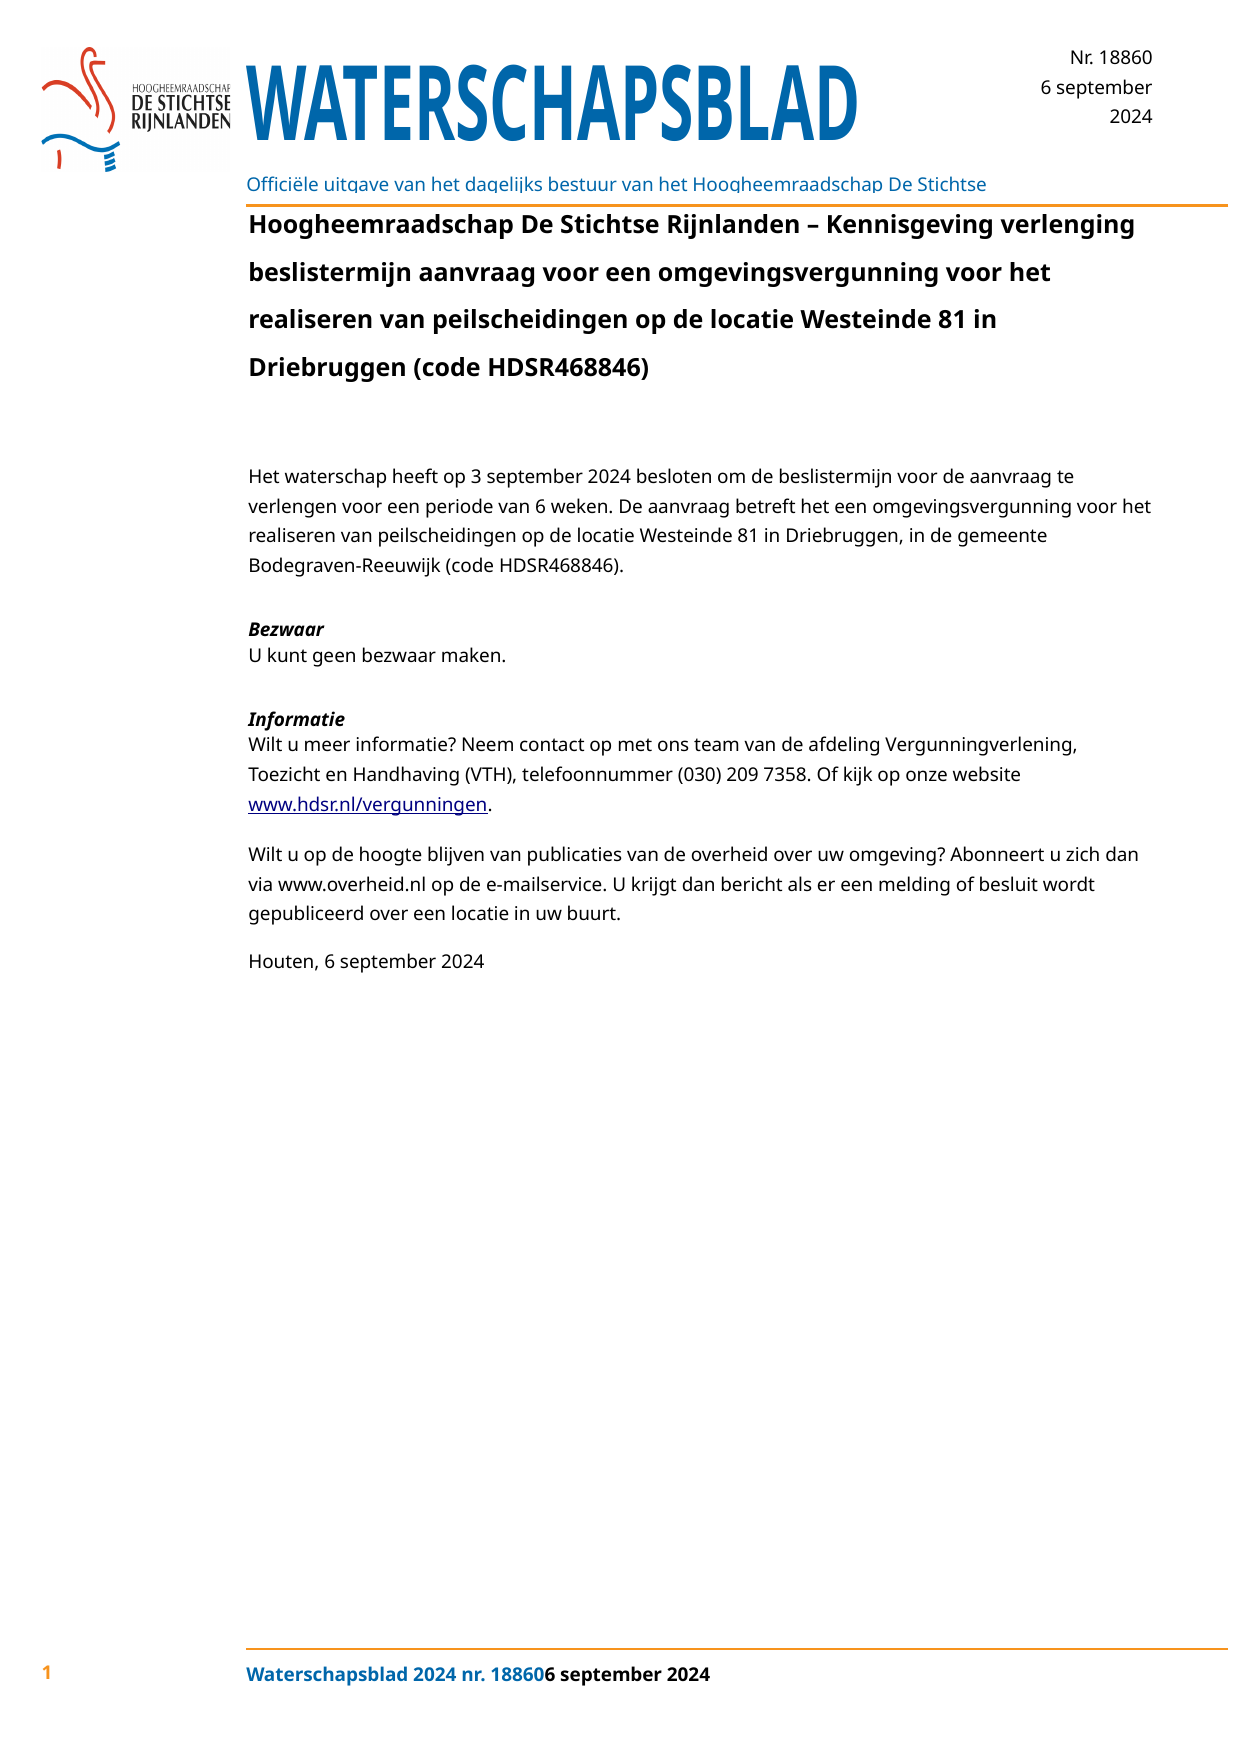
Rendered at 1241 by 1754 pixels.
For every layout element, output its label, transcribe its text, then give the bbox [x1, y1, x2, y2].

text Het waterschap heeft op 3 september 2024 besloten om de beslistermijn voor de aanvraag te verlengen voor een periode van 6 weken. De aanvraag betreft het een omgevingsvergunning voor het realiseren van peilscheidingen op de locatie Westeinde 81 in Driebruggen, in de gemeente Bodegraven-Reeuwijk (code HDSR468846). [248, 463, 1152, 578]
text U kunt geen bezwaar maken. [248, 642, 1152, 668]
text Houten, 6 september 2024 [248, 948, 1152, 974]
text Wilt u op de hoogte blijven van publicaties van de overheid over uw omgeving? Abonneert u zich dan via www.overheid.nl op de e-mailservice. U krijgt dan bericht als er een melding of besluit wordt gepubliceerd over een locatie in uw buurt. [248, 841, 1152, 926]
text Informatie [248, 706, 1152, 732]
text Hoogheemraadschap De Stichtse Rijnlanden – Kennisgeving verlenging beslistermijn aanvraag voor een omgevingsvergunning voor het realiseren van peilscheidingen op de locatie Westeinde 81 in Driebruggen (code HDSR468846) [248, 207, 1152, 384]
picture [41, 47, 231, 172]
text Wilt u meer informatie? Neem contact op met ons team van de afdeling Vergunningverlening, Toezicht en Handhaving (VTH), telefoonnummer (030) 209 7358. Of kijk op onze website www.hdsr.nl/vergunningen. [248, 732, 1152, 817]
text Bezwaar [248, 616, 1152, 642]
